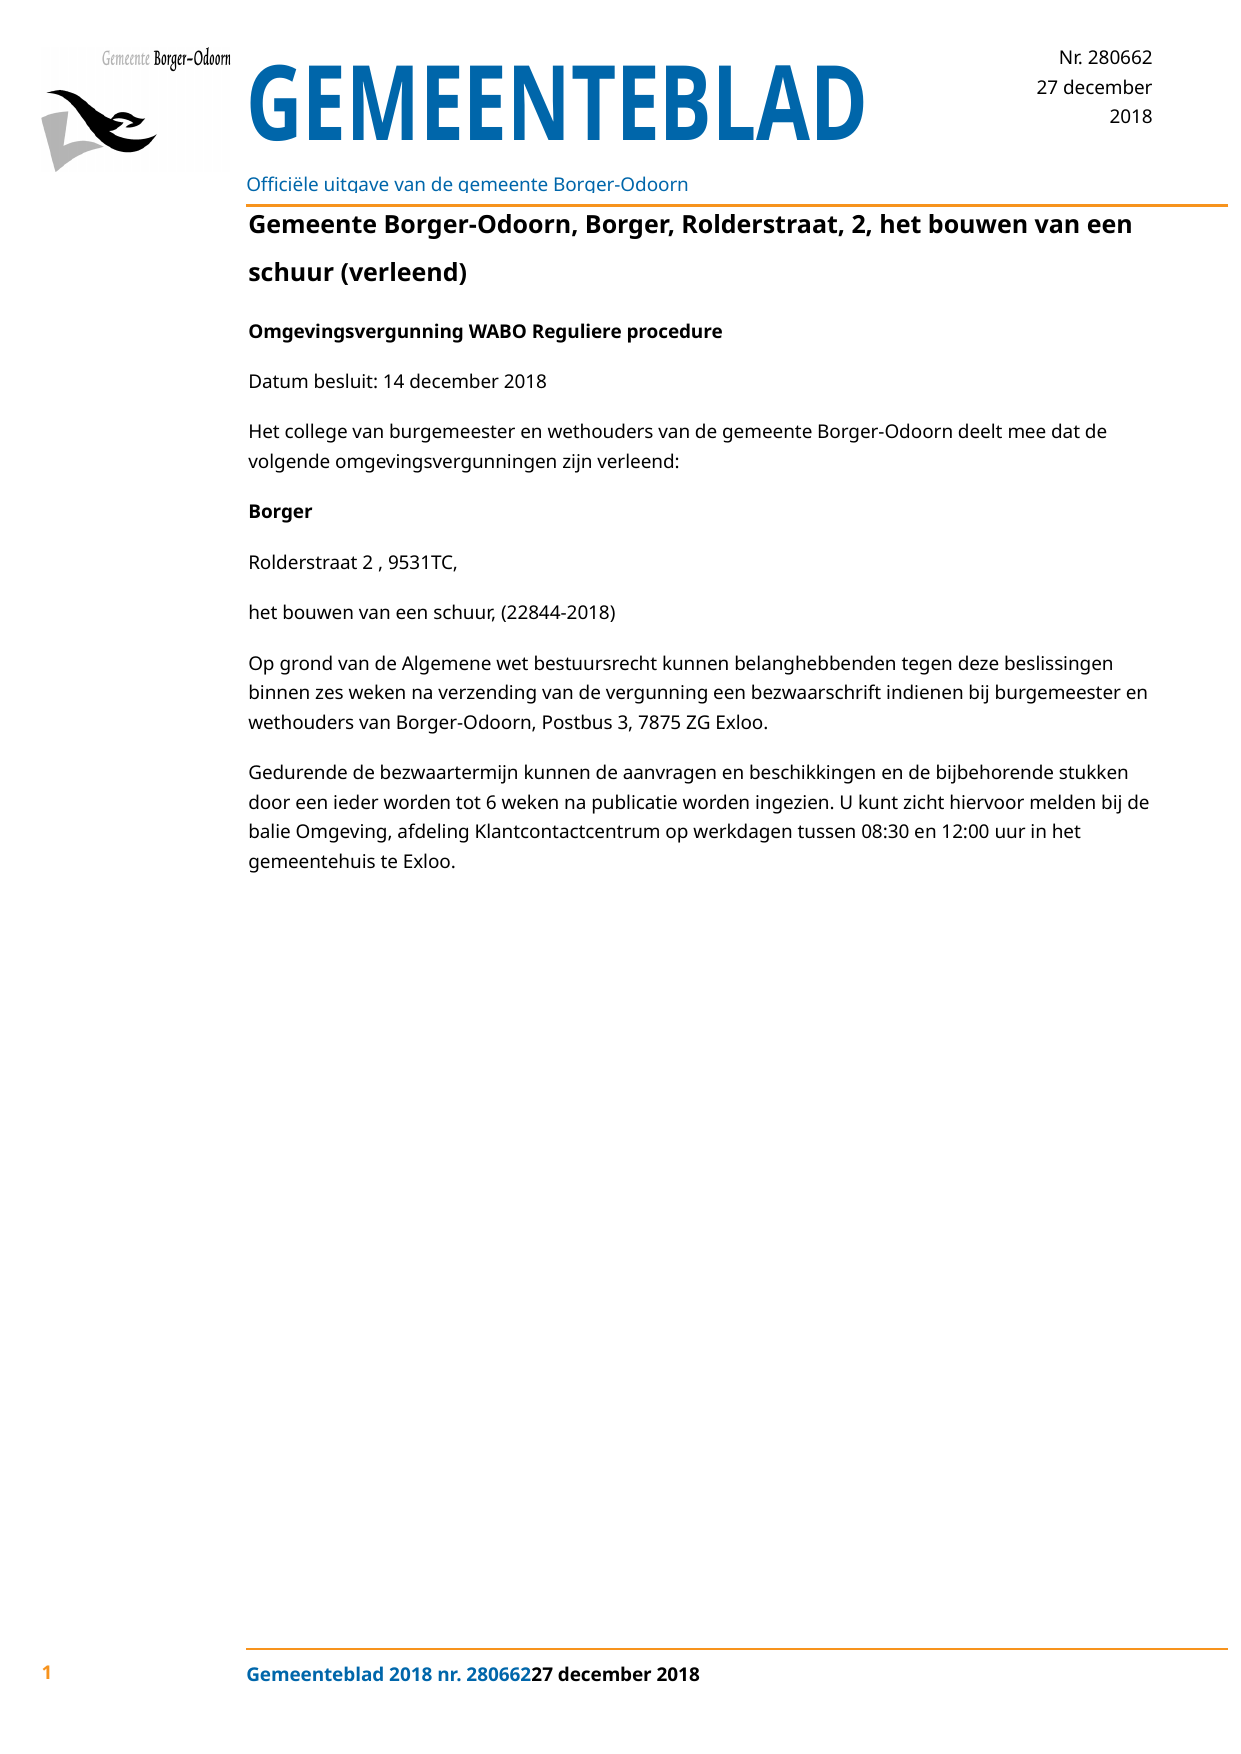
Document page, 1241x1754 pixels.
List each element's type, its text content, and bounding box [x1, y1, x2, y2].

picture [41, 47, 231, 172]
text Rolderstraat 2 , 9531TC, [248, 549, 1152, 575]
text Gemeente Borger-Odoorn, Borger, Rolderstraat, 2, het bouwen van een schuur (verleend) [248, 207, 1152, 288]
text Gedurende de bezwaartermijn kunnen de aanvragen en beschikkingen en de bijbehorende stukken door een ieder worden tot 6 weken na publicatie worden ingezien. U kunt zicht hiervoor melden bij de balie Omgeving, afdeling Klantcontactcentrum op werkdagen tussen 08:30 en 12:00 uur in het gemeentehuis te Exloo. [248, 759, 1152, 874]
text Op grond van de Algemene wet bestuursrecht kunnen belanghebbenden tegen deze beslissingen binnen zes weken na verzending van de vergunning een bezwaarschrift indienen bij burgemeester en wethouders van Borger-Odoorn, Postbus 3, 7875 ZG Exloo. [248, 650, 1152, 735]
text Borger [248, 499, 1152, 524]
text het bouwen van een schuur, (22844-2018) [248, 599, 1152, 625]
text Datum besluit: 14 december 2018 [248, 368, 1152, 394]
text Omgevingsvergunning WABO Reguliere procedure [248, 318, 1152, 344]
text Het college van burgemeester en wethouders van de gemeente Borger-Odoorn deelt mee dat de volgende omgevingsvergunningen zijn verleend: [248, 419, 1152, 474]
